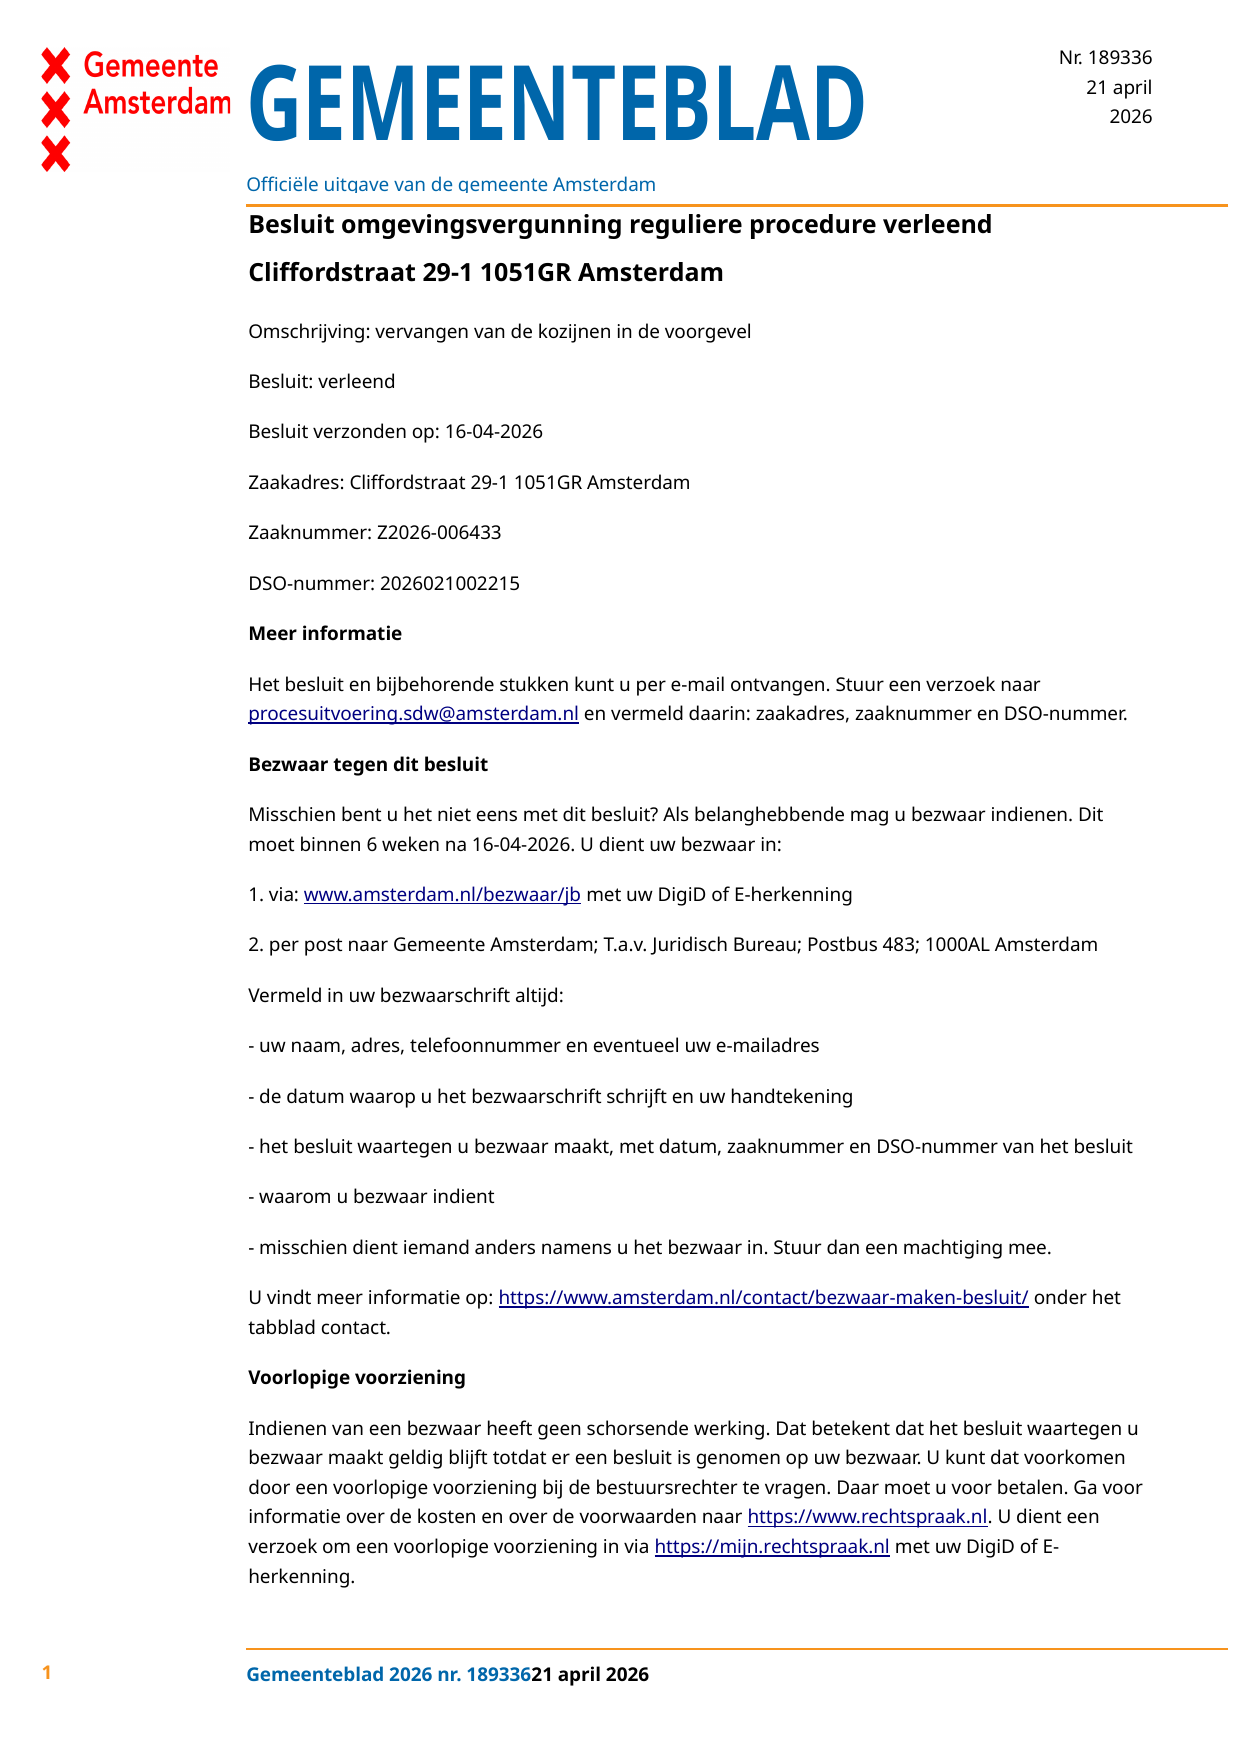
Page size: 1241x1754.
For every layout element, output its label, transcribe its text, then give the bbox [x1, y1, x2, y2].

text Zaaknummer: Z2026-006433 [248, 519, 1152, 545]
text - het besluit waartegen u bezwaar maakt, met datum, zaaknummer en DSO-nummer van het besluit [248, 1133, 1152, 1159]
text - misschien dient iemand anders namens u het bezwaar in. Stuur dan een machtiging mee. [248, 1234, 1152, 1260]
text Meer informatie [248, 620, 1152, 646]
text - waarom u bezwaar indient [248, 1184, 1152, 1209]
text DSO-nummer: 2026021002215 [248, 570, 1152, 596]
text Het besluit en bijbehorende stukken kunt u per e-mail ontvangen. Stuur een verzoek naar procesuitvoering.sdw@amsterdam.nl en vermeld daarin: zaakadres, zaaknummer en DSO-nummer. [248, 671, 1152, 726]
text Omschrijving: vervangen van de kozijnen in de voorgevel [248, 318, 1152, 344]
text Vermeld in uw bezwaarschrift altijd: [248, 982, 1152, 1008]
text - uw naam, adres, telefoonnummer en eventueel uw e-mailadres [248, 1032, 1152, 1058]
text Bezwaar tegen dit besluit [248, 751, 1152, 777]
text Misschien bent u het niet eens met dit besluit? Als belanghebbende mag u bezwaar indienen. Dit moet binnen 6 weken na 16-04-2026. U dient uw bezwaar in: [248, 801, 1152, 857]
text 1. via: www.amsterdam.nl/bezwaar/jb met uw DigiD of E-herkenning [248, 881, 1152, 907]
text Besluit verzonden op: 16-04-2026 [248, 419, 1152, 444]
text Besluit omgevingsvergunning reguliere procedure verleend Cliffordstraat 29-1 1051GR Amsterdam [248, 207, 1152, 288]
text U vindt meer informatie op: https://www.amsterdam.nl/contact/bezwaar-maken-besluit/ onder het tabblad contact. [248, 1284, 1152, 1340]
text 2. per post naar Gemeente Amsterdam; T.a.v. Juridisch Bureau; Postbus 483; 1000AL Amsterdam [248, 932, 1152, 957]
text Zaakadres: Cliffordstraat 29-1 1051GR Amsterdam [248, 469, 1152, 495]
text Voorlopige voorziening [248, 1364, 1152, 1390]
text Indienen van een bezwaar heeft geen schorsende werking. Dat betekent dat het besluit waartegen u bezwaar maakt geldig blijft totdat er een besluit is genomen op uw bezwaar. U kunt dat voorkomen door een voorlopige voorziening bij de bestuursrechter te vragen. Daar moet u voor betalen. Ga voor informatie over de kosten en over de voorwaarden naar https://www.rechtspraak.nl. U dient een verzoek om een voorlopige voorziening in via https://mijn.rechtspraak.nl met uw DigiD of E-herkenning. [248, 1415, 1152, 1589]
picture [41, 47, 231, 172]
text Besluit: verleend [248, 368, 1152, 394]
text - de datum waarop u het bezwaarschrift schrijft en uw handtekening [248, 1083, 1152, 1109]
